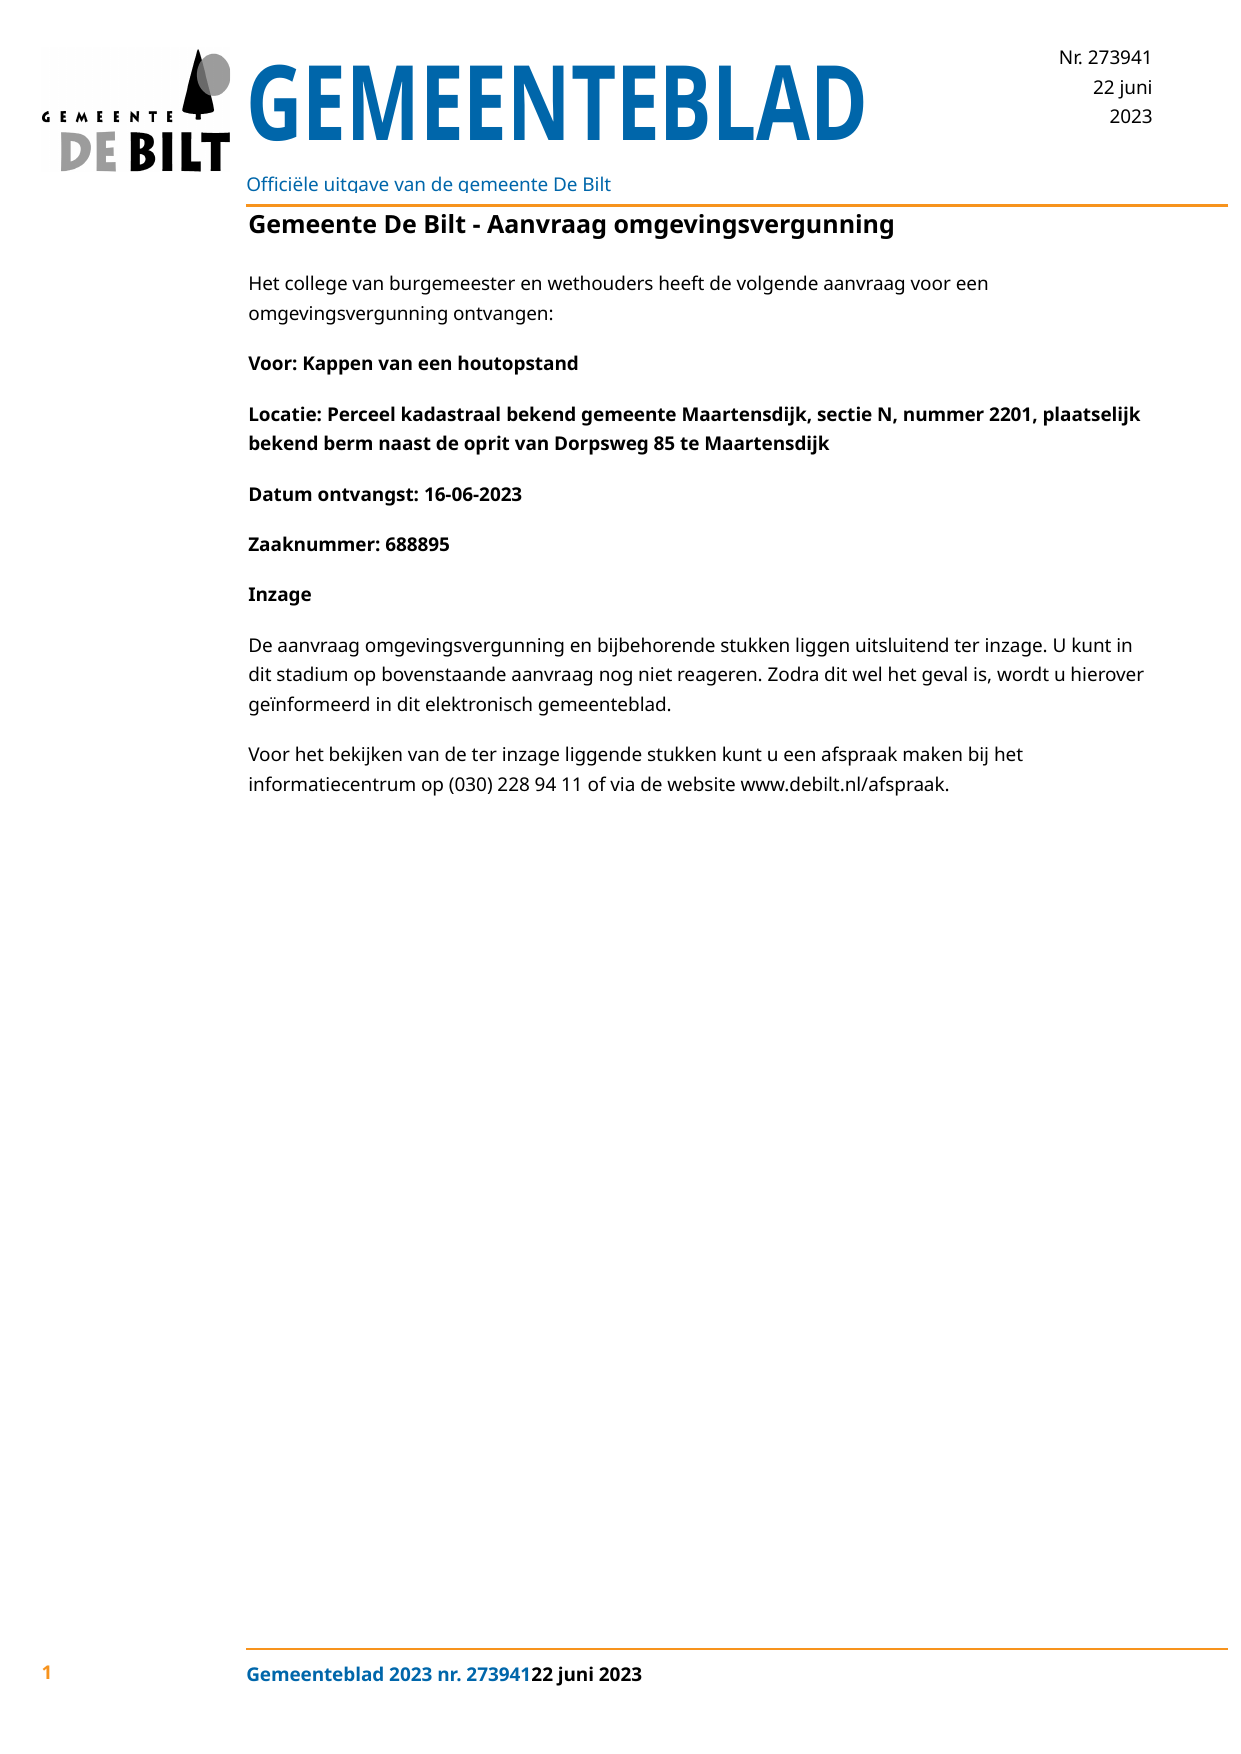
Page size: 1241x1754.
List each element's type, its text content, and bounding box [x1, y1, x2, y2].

text Voor: Kappen van een houtopstand [248, 350, 1152, 376]
text De aanvraag omgevingsvergunning en bijbehorende stukken liggen uitsluitend ter inzage. U kunt in dit stadium op bovenstaande aanvraag nog niet reageren. Zodra dit wel het geval is, wordt u hierover geïnformeerd in dit elektronisch gemeenteblad. [248, 632, 1152, 717]
text Locatie: Perceel kadastraal bekend gemeente Maartensdijk, sectie N, nummer 2201, plaatselijk bekend berm naast de oprit van Dorpsweg 85 te Maartensdijk [248, 401, 1152, 456]
text Datum ontvangst: 16-06-2023 [248, 481, 1152, 506]
text Het college van burgemeester en wethouders heeft de volgende aanvraag voor een omgevingsvergunning ontvangen: [248, 270, 1152, 326]
text Inzage [248, 582, 1152, 607]
text Gemeente De Bilt - Aanvraag omgevingsvergunning [248, 207, 1152, 241]
picture [41, 47, 231, 172]
text Zaaknummer: 688895 [248, 531, 1152, 557]
text Voor het bekijken van de ter inzage liggende stukken kunt u een afspraak maken bij het informatiecentrum op (030) 228 94 11 of via de website www.debilt.nl/afspraak. [248, 742, 1152, 797]
